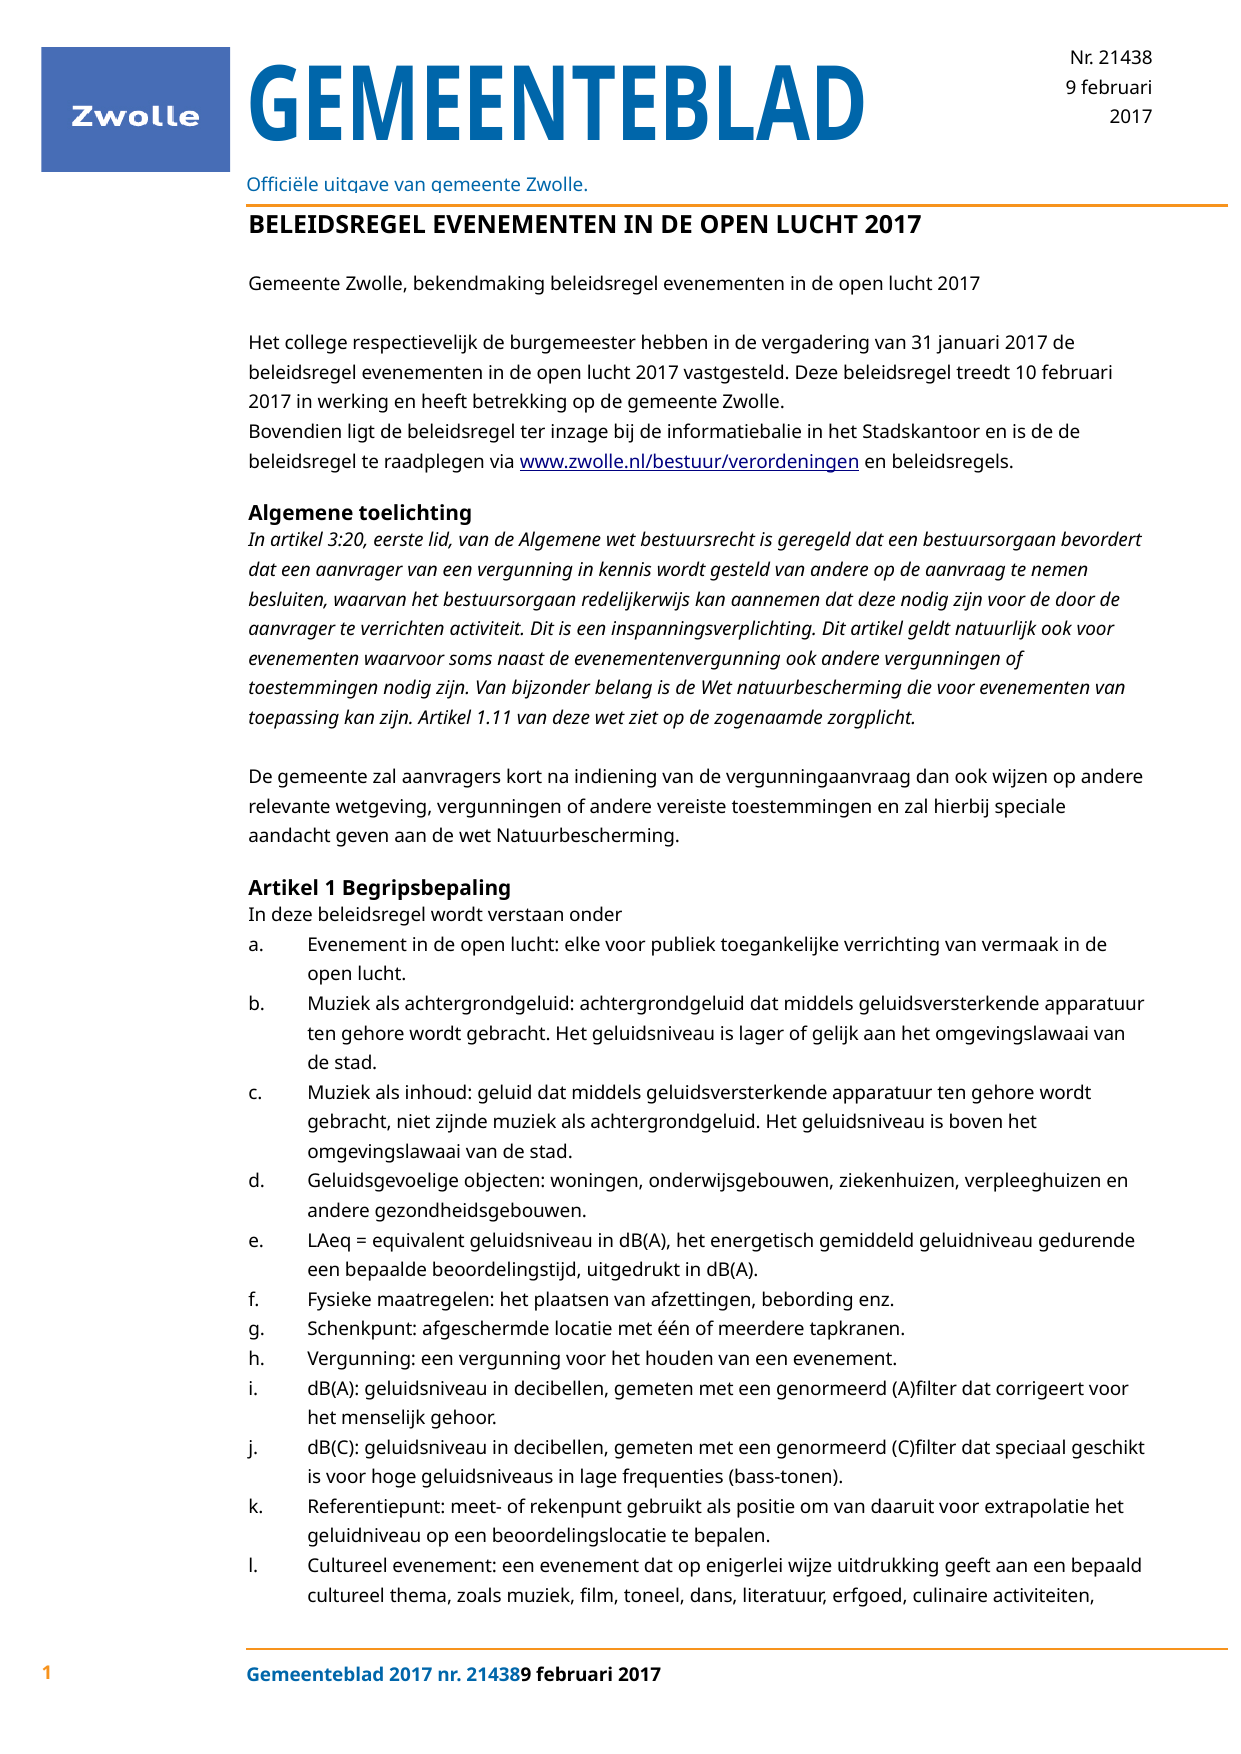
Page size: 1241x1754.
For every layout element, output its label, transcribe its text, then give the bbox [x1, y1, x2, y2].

list Fysieke maatregelen: het plaatsen van afzettingen, bebording enz. [248, 1286, 1152, 1312]
picture [41, 47, 231, 172]
list Vergunning: een vergunning voor het houden van een evenement. [248, 1345, 1152, 1371]
list Referentiepunt: meet- of rekenpunt gebruikt als positie om van daaruit voor extrapolatie het geluidniveau op een beoordelingslocatie te bepalen. [248, 1493, 1152, 1548]
text BELEIDSREGEL EVENEMENTEN IN DE OPEN LUCHT 2017 [248, 207, 1152, 241]
text In artikel 3:20, eerste lid, van de Algemene wet bestuursrecht is geregeld dat een bestuursorgaan bevordert dat een aanvrager van een vergunning in kennis wordt gesteld van andere op de aanvraag te nemen besluiten, waarvan het bestuursorgaan redelijkerwijs kan aannemen dat deze nodig zijn voor de door de aanvrager te verrichten activiteit. Dit is een inspanningsverplichting. Dit artikel geldt natuurlijk ook voor evenementen waarvoor soms naast de evenementenvergunning ook andere vergunningen of toestemmingen nodig zijn. Van bijzonder belang is de Wet natuurbescherming die voor evenementen van toepassing kan zijn. Artikel 1.11 van deze wet ziet op de zogenaamde zorgplicht. [248, 527, 1152, 730]
text De gemeente zal aanvragers kort na indiening van de vergunningaanvraag dan ook wijzen op andere relevante wetgeving, vergunningen of andere vereiste toestemmingen en zal hierbij speciale aandacht geven aan de wet Natuurbescherming. [248, 763, 1152, 848]
list dB(C): geluidsniveau in decibellen, gemeten met een genormeerd (C)filter dat speciaal geschikt is voor hoge geluidsniveaus in lage frequenties (bass-tonen). [248, 1434, 1152, 1489]
list Schenkpunt: afgeschermde locatie met één of meerdere tapkranen. [248, 1316, 1152, 1341]
text Het college respectievelijk de burgemeester hebben in de vergadering van 31 januari 2017 de beleidsregel evenementen in de open lucht 2017 vastgesteld. Deze beleidsregel treedt 10 februari 2017 in werking en heeft betrekking op de gemeente Zwolle. [248, 329, 1152, 414]
text In deze beleidsregel wordt verstaan onder [248, 901, 1152, 927]
list Muziek als achtergrondgeluid: achtergrondgeluid dat middels geluidsversterkende apparatuur ten gehore wordt gebracht. Het geluidsniveau is lager of gelijk aan het omgevingslawaai van de stad. [248, 990, 1152, 1075]
list Evenement in de open lucht: elke voor publiek toegankelijke verrichting van vermaak in de open lucht. [248, 931, 1152, 986]
text Bovendien ligt de beleidsregel ter inzage bij de informatiebalie in het Stadskantoor en is de de beleidsregel te raadplegen via www.zwolle.nl/bestuur/verordeningen en beleidsregels. [248, 418, 1152, 473]
list LAeq = equivalent geluidsniveau in dB(A), het energetisch gemiddeld geluidniveau gedurende een bepaalde beoordelingstijd, uitgedrukt in dB(A). [248, 1227, 1152, 1282]
text Artikel 1 Begripsbepaling [248, 873, 1152, 901]
list Geluidsgevoelige objecten: woningen, onderwijsgebouwen, ziekenhuizen, verpleeghuizen en andere gezondheidsgebouwen. [248, 1168, 1152, 1223]
list Muziek als inhoud: geluid dat middels geluidsversterkende apparatuur ten gehore wordt gebracht, niet zijnde muziek als achtergrondgeluid. Het geluidsniveau is boven het omgevingslawaai van de stad. [248, 1079, 1152, 1164]
list dB(A): geluidsniveau in decibellen, gemeten met een genormeerd (A)filter dat corrigeert voor het menselijk gehoor. [248, 1375, 1152, 1430]
list Cultureel evenement: een evenement dat op enigerlei wijze uitdrukking geeft aan een bepaald cultureel thema, zoals muziek, film, toneel, dans, literatuur, erfgoed, culinaire activiteiten, [248, 1552, 1152, 1607]
text Gemeente Zwolle, bekendmaking beleidsregel evenementen in de open lucht 2017 [248, 270, 1152, 296]
text Algemene toelichting [248, 498, 1152, 527]
